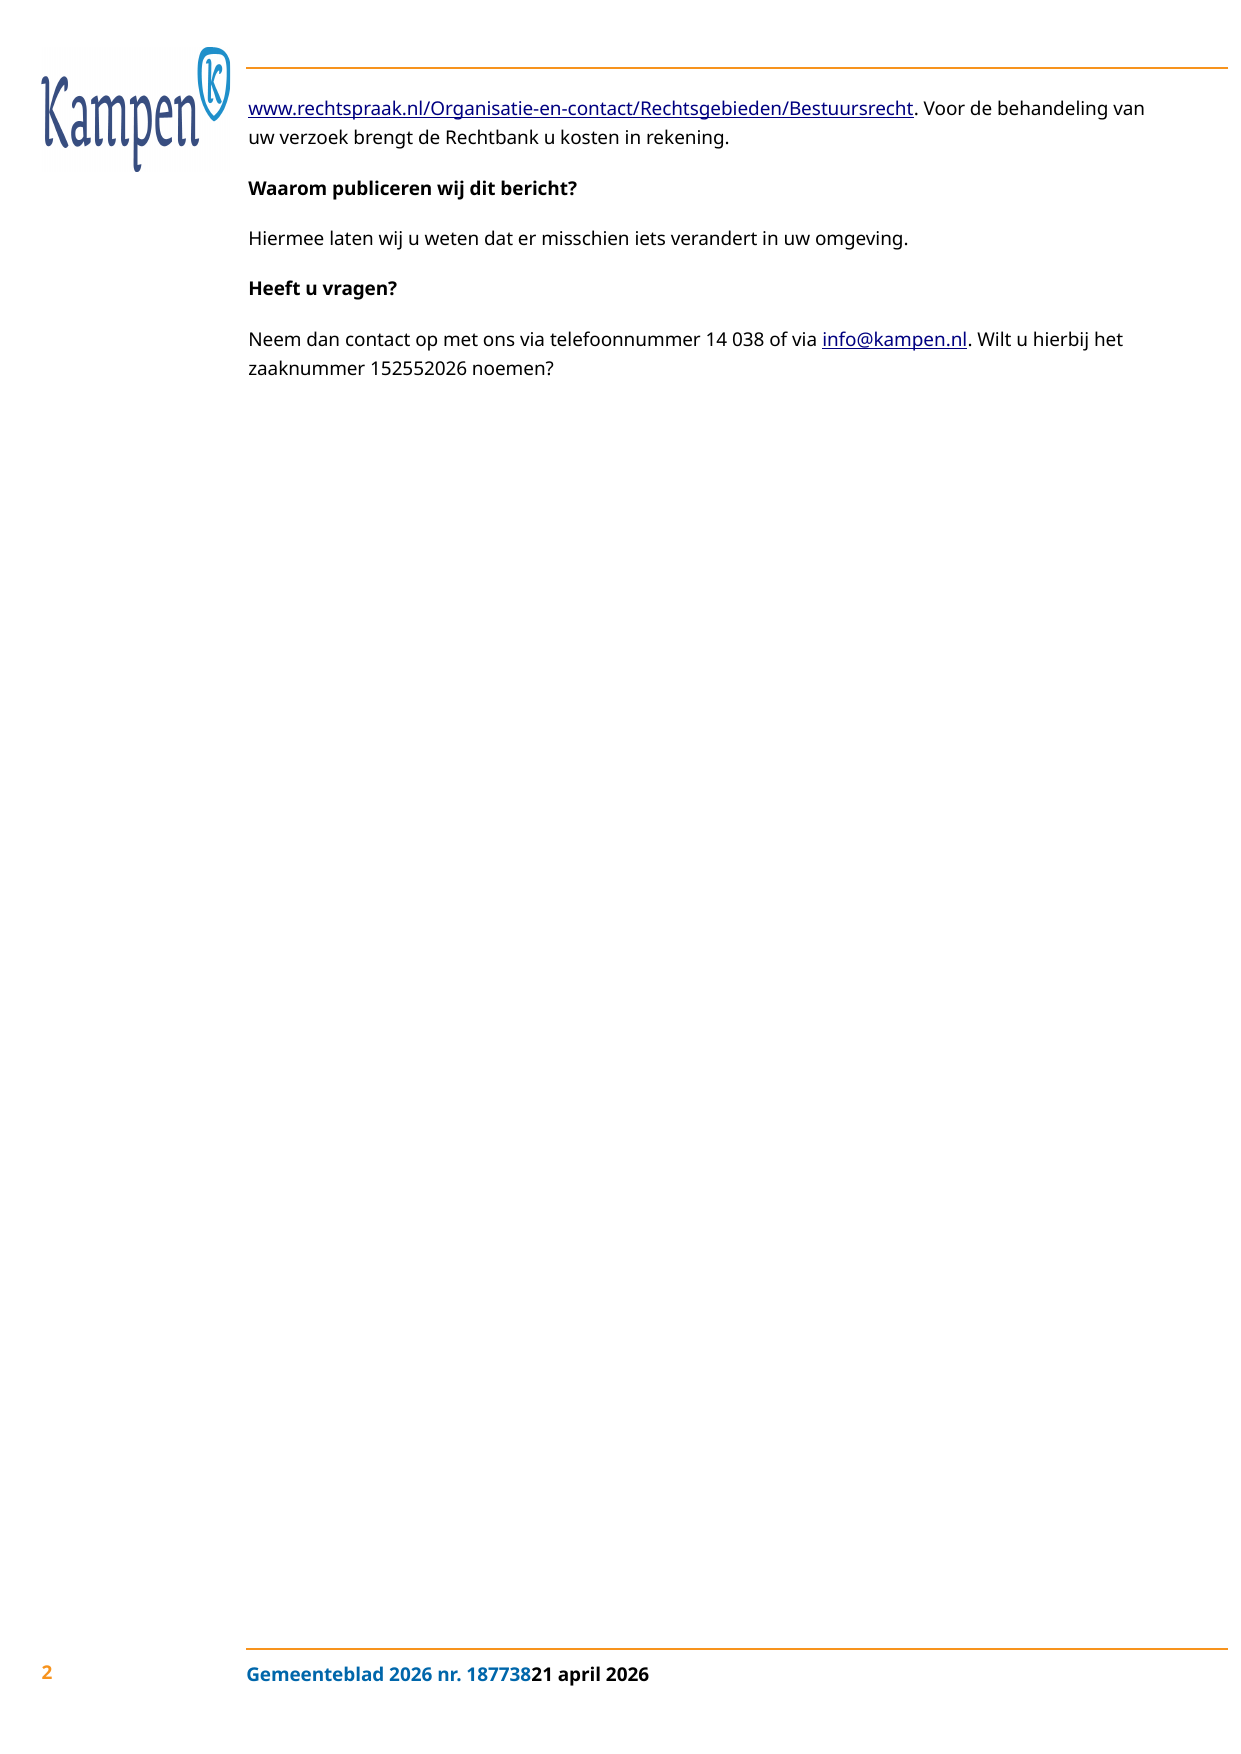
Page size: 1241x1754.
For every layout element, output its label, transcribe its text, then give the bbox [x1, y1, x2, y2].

text Neem dan contact op met ons via telefoonnummer 14 038 of via info@kampen.nl. Wilt u hierbij het zaaknummer 152552026 noemen? [248, 326, 1152, 381]
text Hiermee laten wij u weten dat er misschien iets verandert in uw omgeving. [248, 225, 1152, 251]
text Waarom publiceren wij dit bericht? [248, 175, 1152, 201]
text www.rechtspraak.nl/Organisatie-en-contact/Rechtsgebieden/Bestuursrecht. Voor de behandeling van uw verzoek brengt de Rechtbank u kosten in rekening. [248, 95, 1152, 150]
picture [41, 47, 231, 172]
text Heeft u vragen? [248, 276, 1152, 301]
